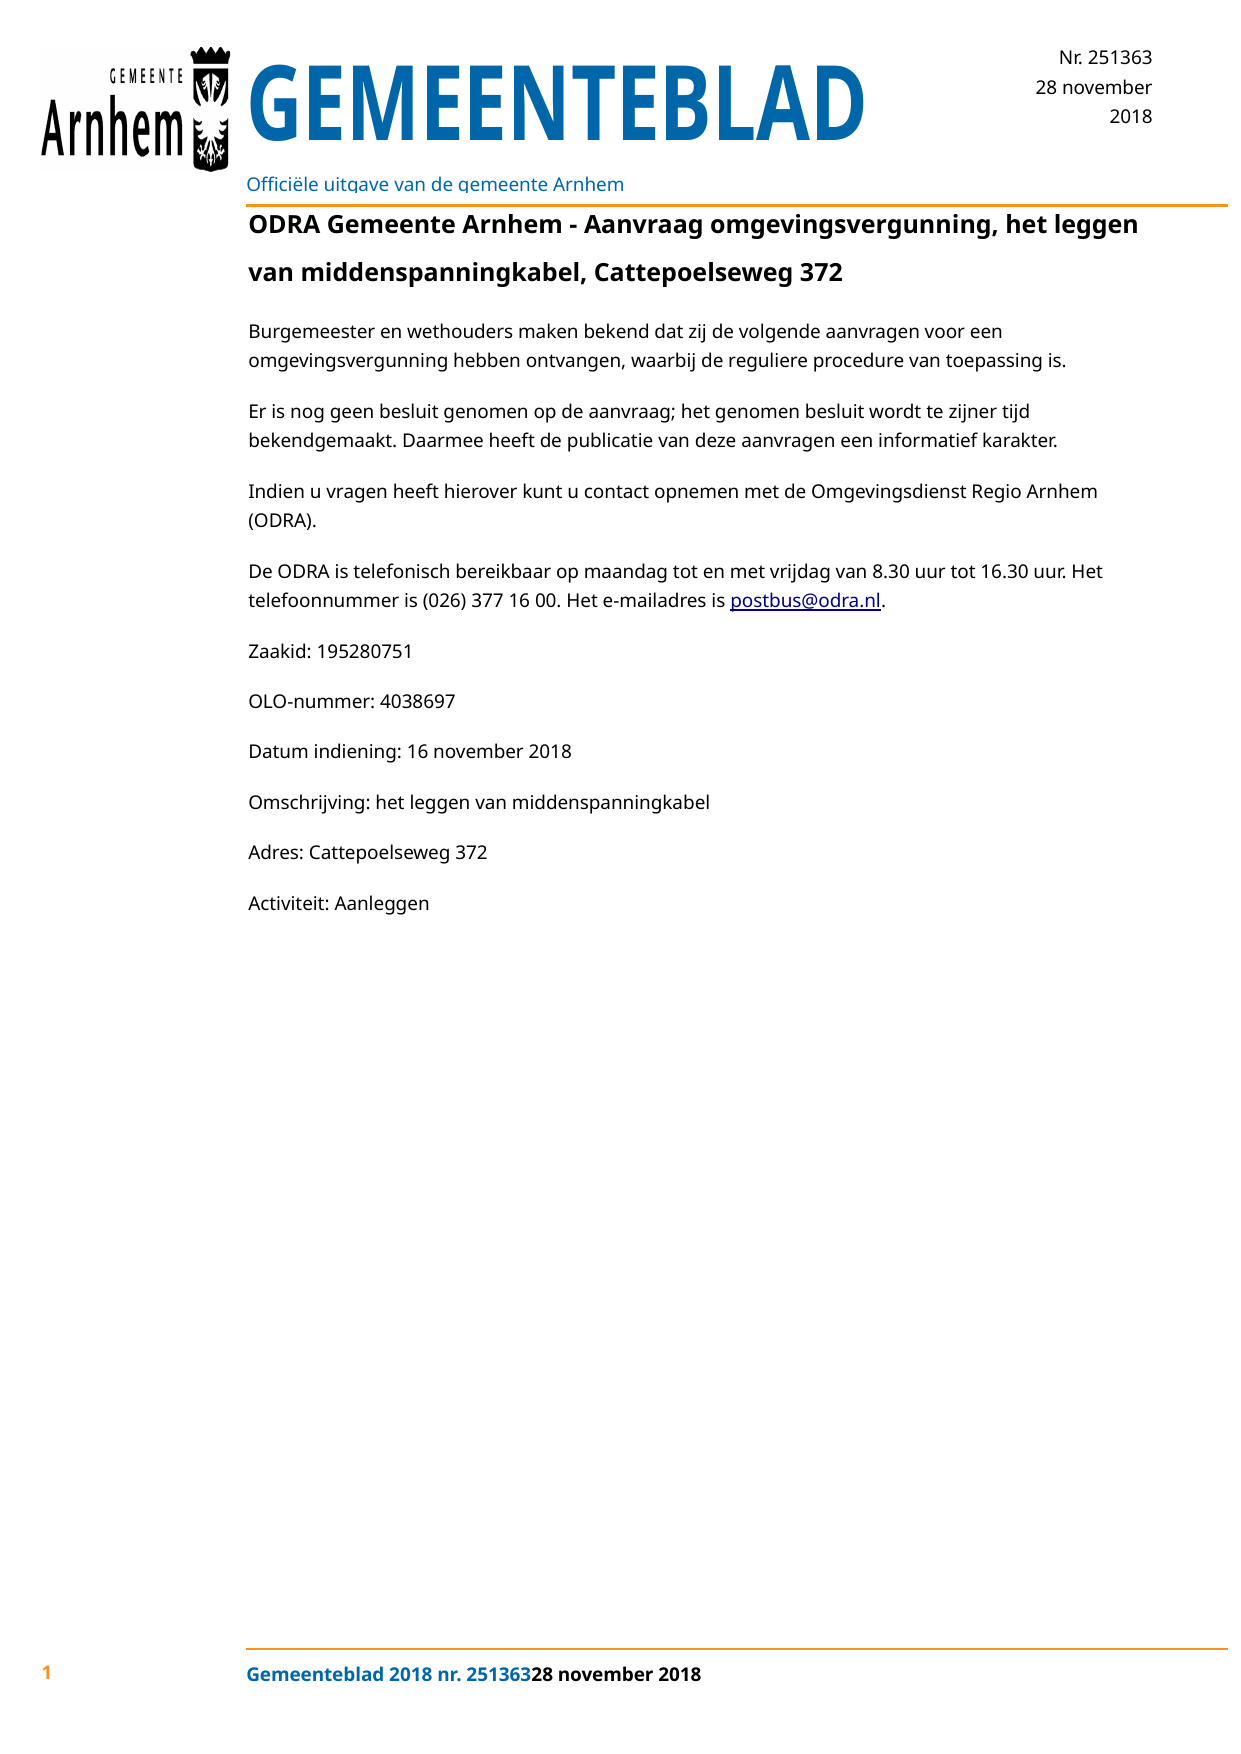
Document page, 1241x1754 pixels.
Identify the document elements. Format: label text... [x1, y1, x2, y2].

text ODRA Gemeente Arnhem - Aanvraag omgevingsvergunning, het leggen van middenspanningkabel, Cattepoelseweg 372 [248, 207, 1152, 288]
text Activiteit: Aanleggen [248, 890, 1152, 916]
text Datum indiening: 16 november 2018 [248, 739, 1152, 764]
text Burgemeester en wethouders maken bekend dat zij de volgende aanvragen voor een omgevingsvergunning hebben ontvangen, waarbij de reguliere procedure van toepassing is. [248, 318, 1152, 373]
picture [41, 47, 231, 172]
text Indien u vragen heeft hierover kunt u contact opnemen met de Omgevingsdienst Regio Arnhem (ODRA). [248, 478, 1152, 533]
text OLO-nummer: 4038697 [248, 688, 1152, 714]
text Er is nog geen besluit genomen op de aanvraag; het genomen besluit wordt te zijner tijd bekendgemaakt. Daarmee heeft de publicatie van deze aanvragen een informatief karakter. [248, 398, 1152, 453]
text Adres: Cattepoelseweg 372 [248, 839, 1152, 865]
text Omschrijving: het leggen van middenspanningkabel [248, 789, 1152, 815]
text De ODRA is telefonisch bereikbaar op maandag tot en met vrijdag van 8.30 uur tot 16.30 uur. Het telefoonnummer is (026) 377 16 00. Het e-mailadres is postbus@odra.nl. [248, 558, 1152, 613]
text Zaakid: 195280751 [248, 638, 1152, 664]
